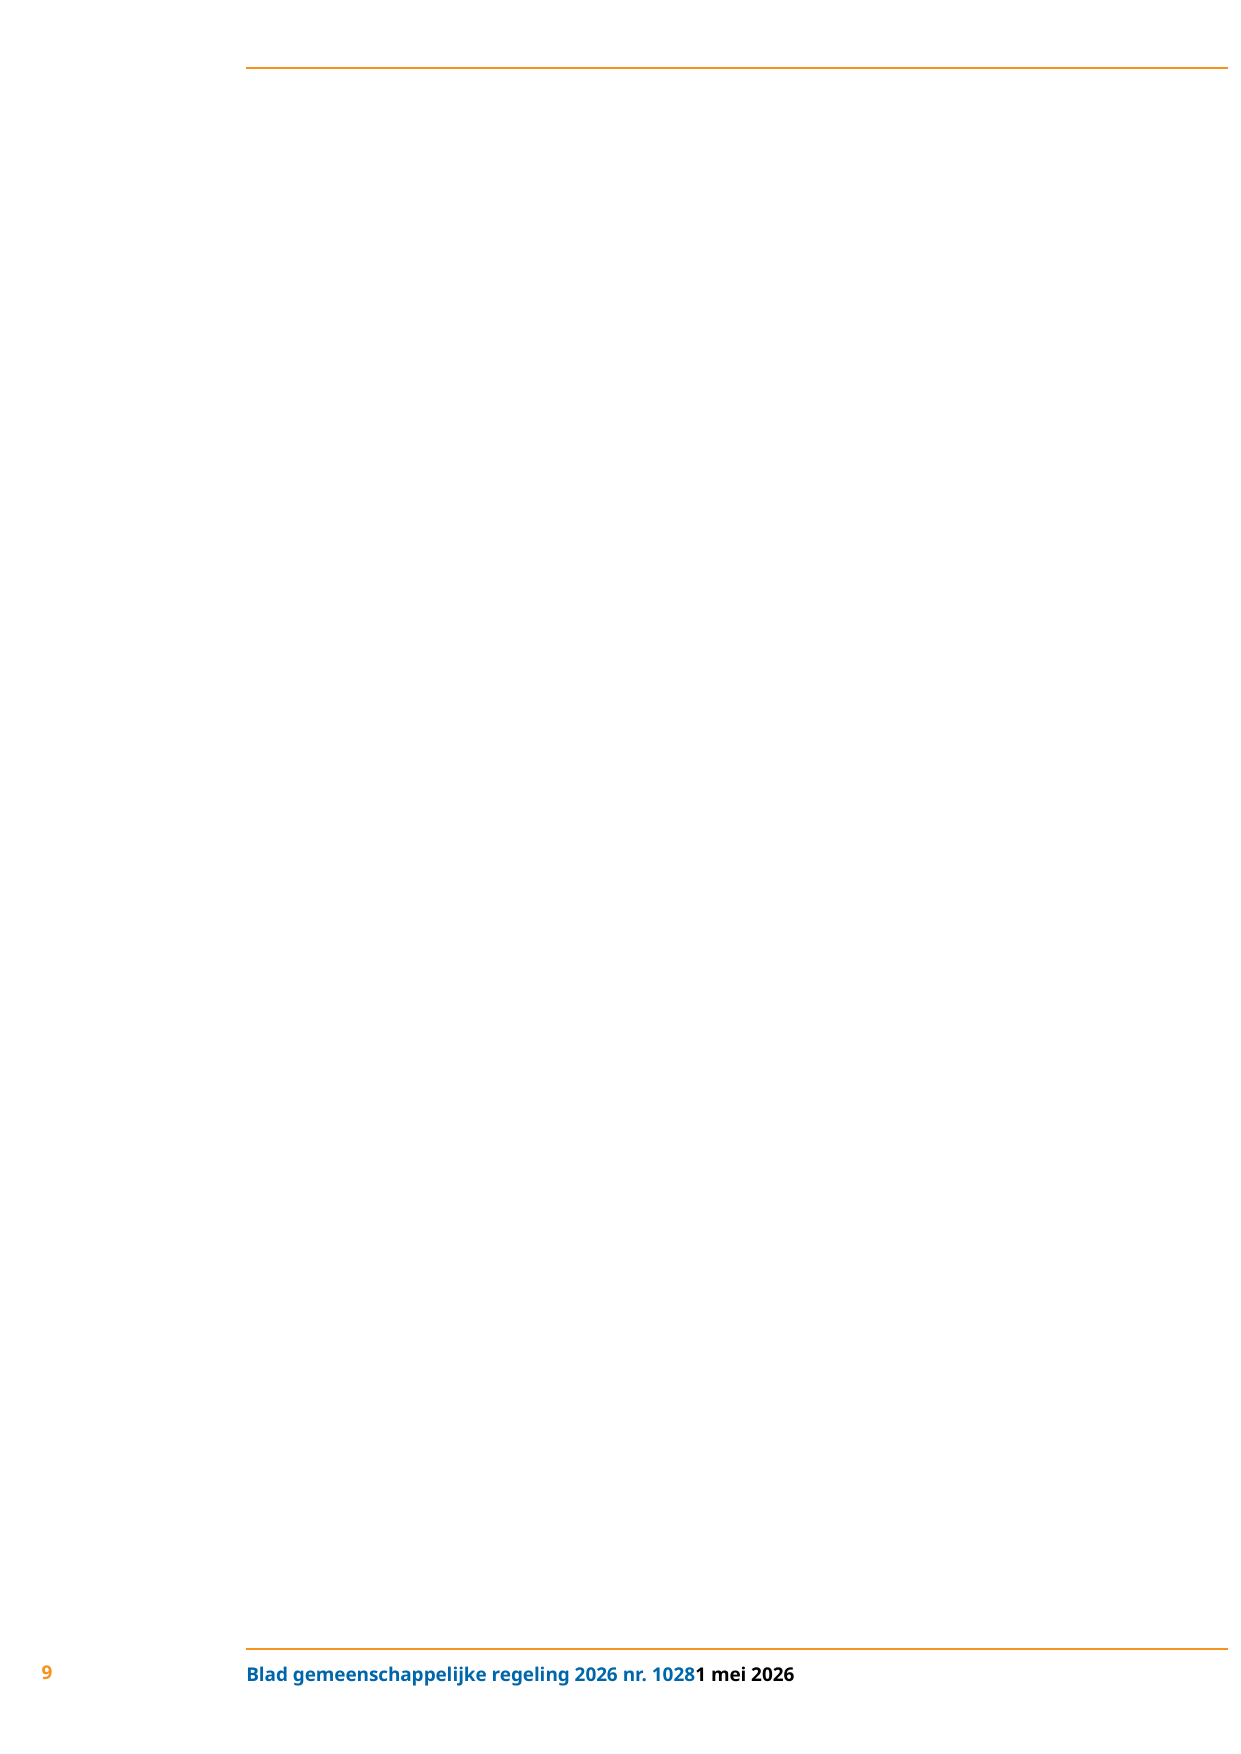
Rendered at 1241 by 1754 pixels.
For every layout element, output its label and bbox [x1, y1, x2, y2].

picture [41, 47, 231, 172]
